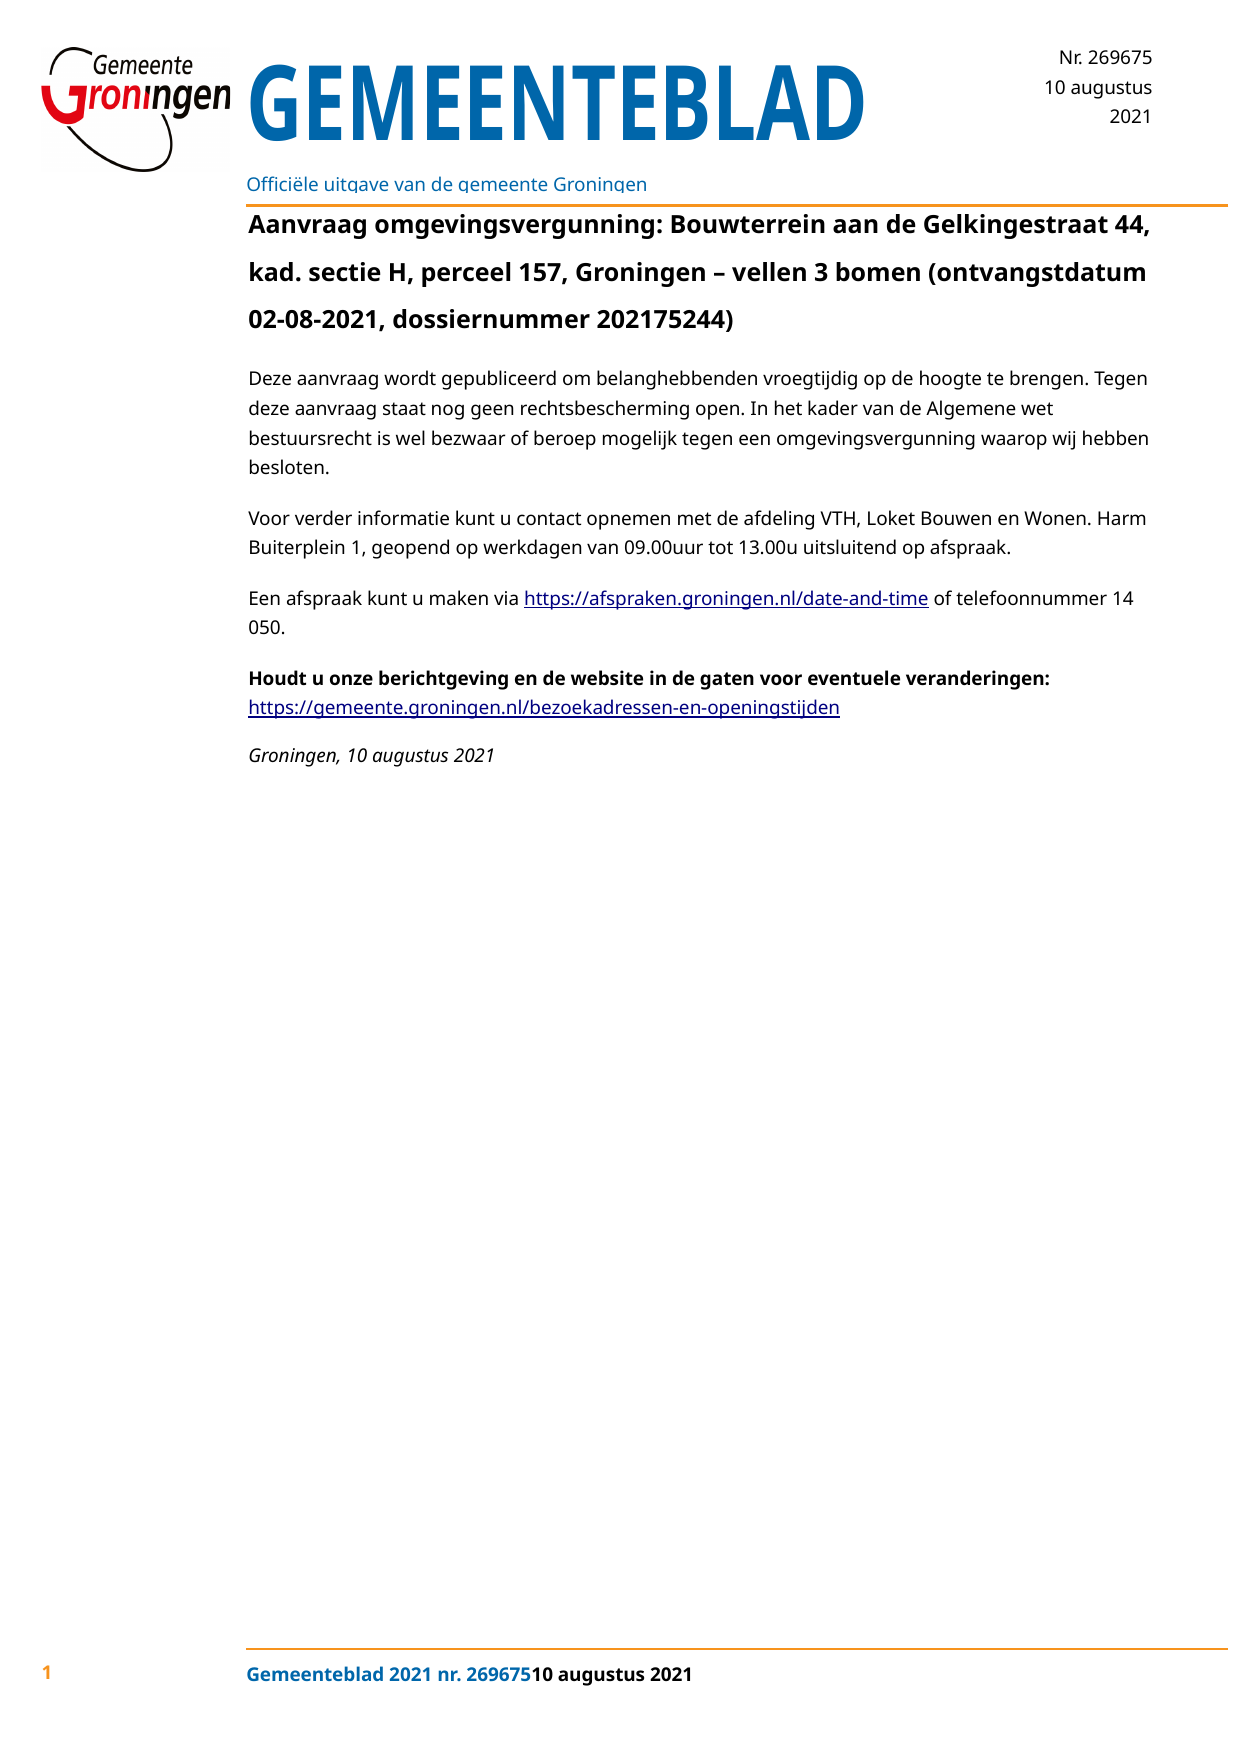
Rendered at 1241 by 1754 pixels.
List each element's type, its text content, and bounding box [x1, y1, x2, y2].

text Deze aanvraag wordt gepubliceerd om belanghebbenden vroegtijdig op de hoogte te brengen. Tegen deze aanvraag staat nog geen rechtsbescherming open. In het kader van de Algemene wet bestuursrecht is wel bezwaar of beroep mogelijk tegen een omgevingsvergunning waarop wij hebben besloten. [248, 366, 1152, 480]
text Aanvraag omgevingsvergunning: Bouwterrein aan de Gelkingestraat 44, kad. sectie H, perceel 157, Groningen – vellen 3 bomen (ontvangstdatum 02-08-2021, dossiernummer 202175244) [248, 207, 1152, 336]
picture [41, 47, 231, 172]
text Een afspraak kunt u maken via https://afspraken.groningen.nl/date-and-time of telefoonnummer 14 050. [248, 585, 1152, 640]
text Voor verder informatie kunt u contact opnemen met de afdeling VTH, Loket Bouwen en Wonen. Harm Buiterplein 1, geopend op werkdagen van 09.00uur tot 13.00u uitsluitend op afspraak. [248, 505, 1152, 560]
text Groningen, 10 augustus 2021 [248, 742, 1152, 768]
text Houdt u onze berichtgeving en de website in de gaten voor eventuele veranderingen: https://gemeente.groningen.nl/bezoekadressen-en-openingstijden [248, 665, 1152, 720]
